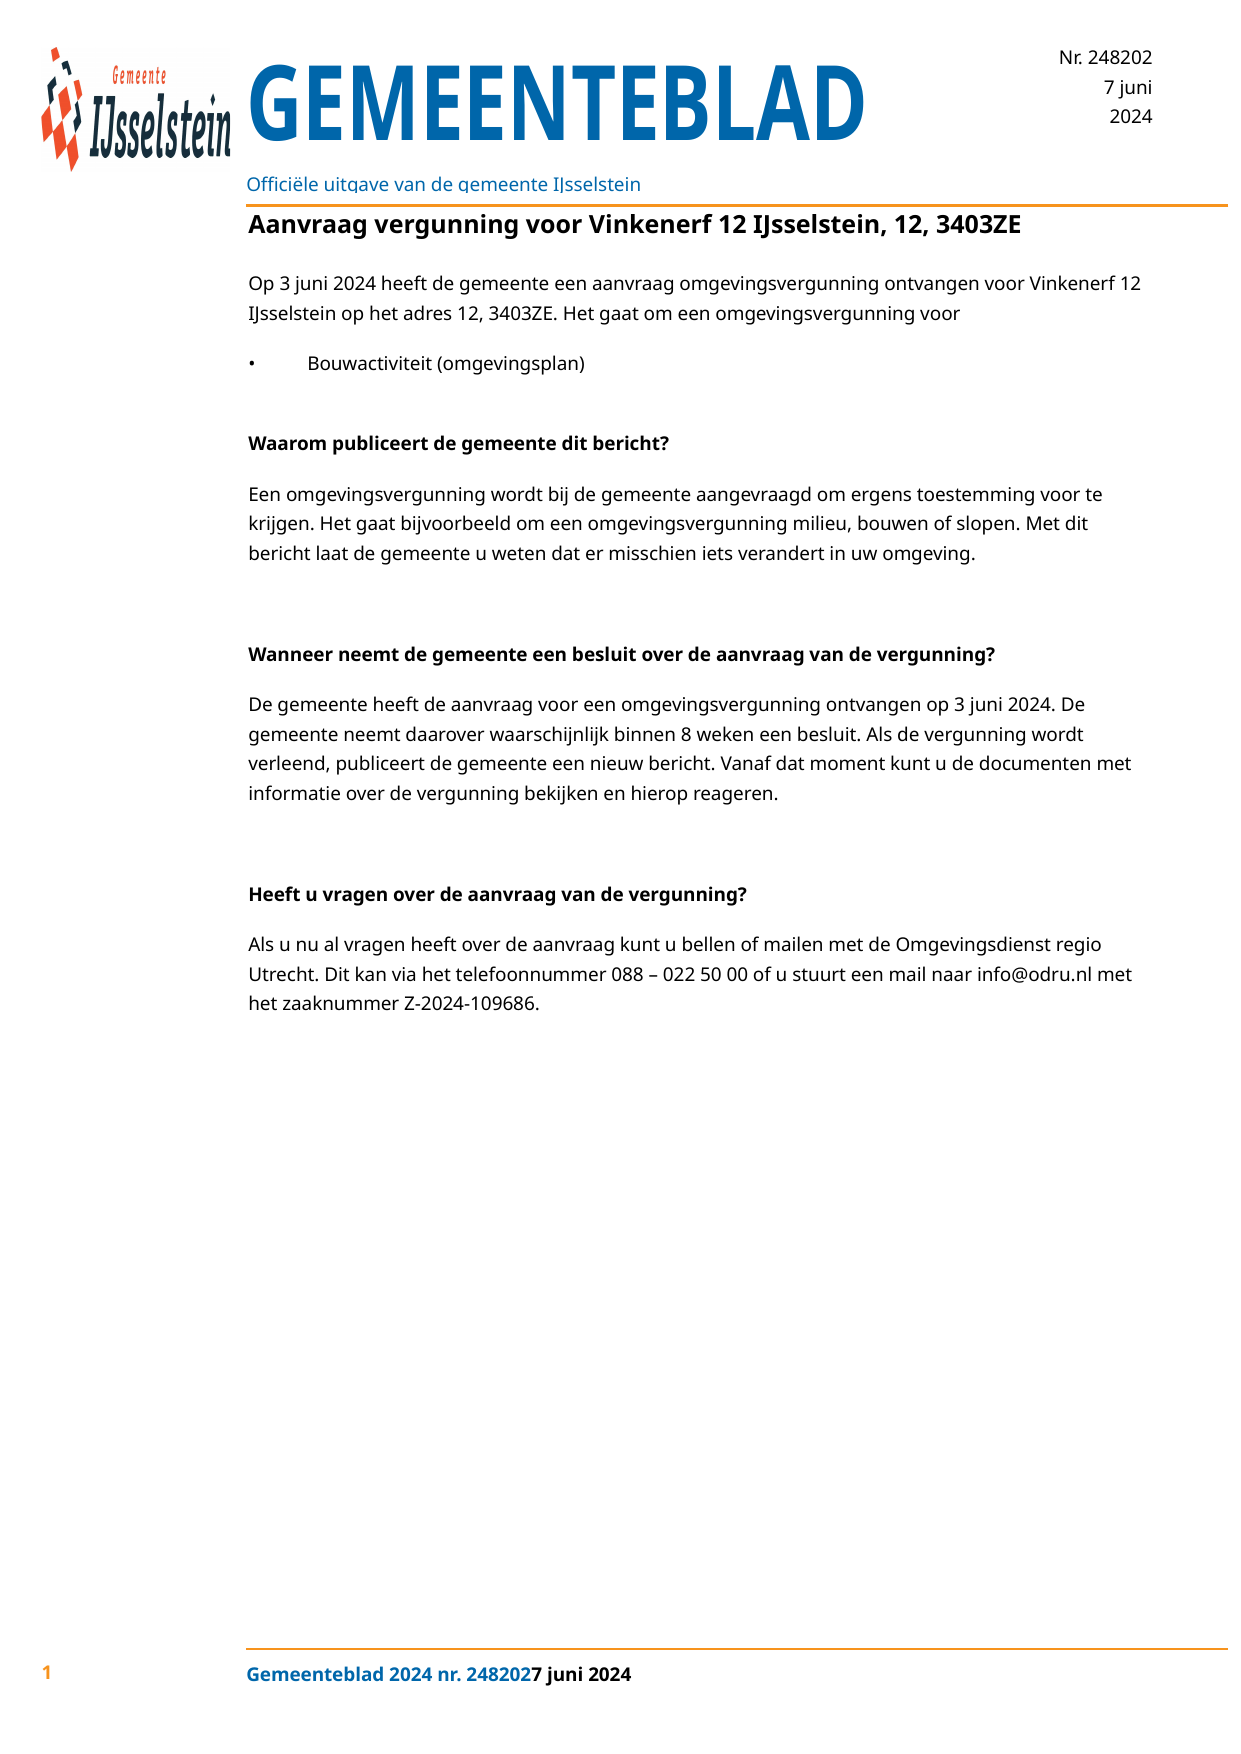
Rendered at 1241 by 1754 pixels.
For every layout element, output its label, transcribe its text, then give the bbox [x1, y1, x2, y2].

text De gemeente heeft de aanvraag voor een omgevingsvergunning ontvangen op 3 juni 2024. De gemeente neemt daarover waarschijnlijk binnen 8 weken een besluit. Als de vergunning wordt verleend, publiceert de gemeente een nieuw bericht. Vanaf dat moment kunt u de documenten met informatie over de vergunning bekijken en hierop reageren. [248, 691, 1152, 806]
text Op 3 juni 2024 heeft de gemeente een aanvraag omgevingsvergunning ontvangen voor Vinkenerf 12 IJsselstein op het adres 12, 3403ZE. Het gaat om een omgevingsvergunning voor [248, 270, 1152, 326]
list Bouwactiviteit (omgevingsplan) [248, 350, 1152, 376]
text Heeft u vragen over de aanvraag van de vergunning? [248, 881, 1152, 906]
text Een omgevingsvergunning wordt bij de gemeente aangevraagd om ergens toestemming voor te krijgen. Het gaat bijvoorbeeld om een omgevingsvergunning milieu, bouwen of slopen. Met dit bericht laat de gemeente u weten dat er misschien iets verandert in uw omgeving. [248, 481, 1152, 566]
picture [41, 47, 231, 172]
text Wanneer neemt de gemeente een besluit over de aanvraag van de vergunning? [248, 641, 1152, 666]
text Aanvraag vergunning voor Vinkenerf 12 IJsselstein, 12, 3403ZE [248, 207, 1152, 241]
text Als u nu al vragen heeft over de aanvraag kunt u bellen of mailen met de Omgevingsdienst regio Utrecht. Dit kan via het telefoonnummer 088 – 022 50 00 of u stuurt een mail naar info@odru.nl met het zaaknummer Z-2024-109686. [248, 931, 1152, 1016]
text Waarom publiceert de gemeente dit bericht? [248, 430, 1152, 456]
